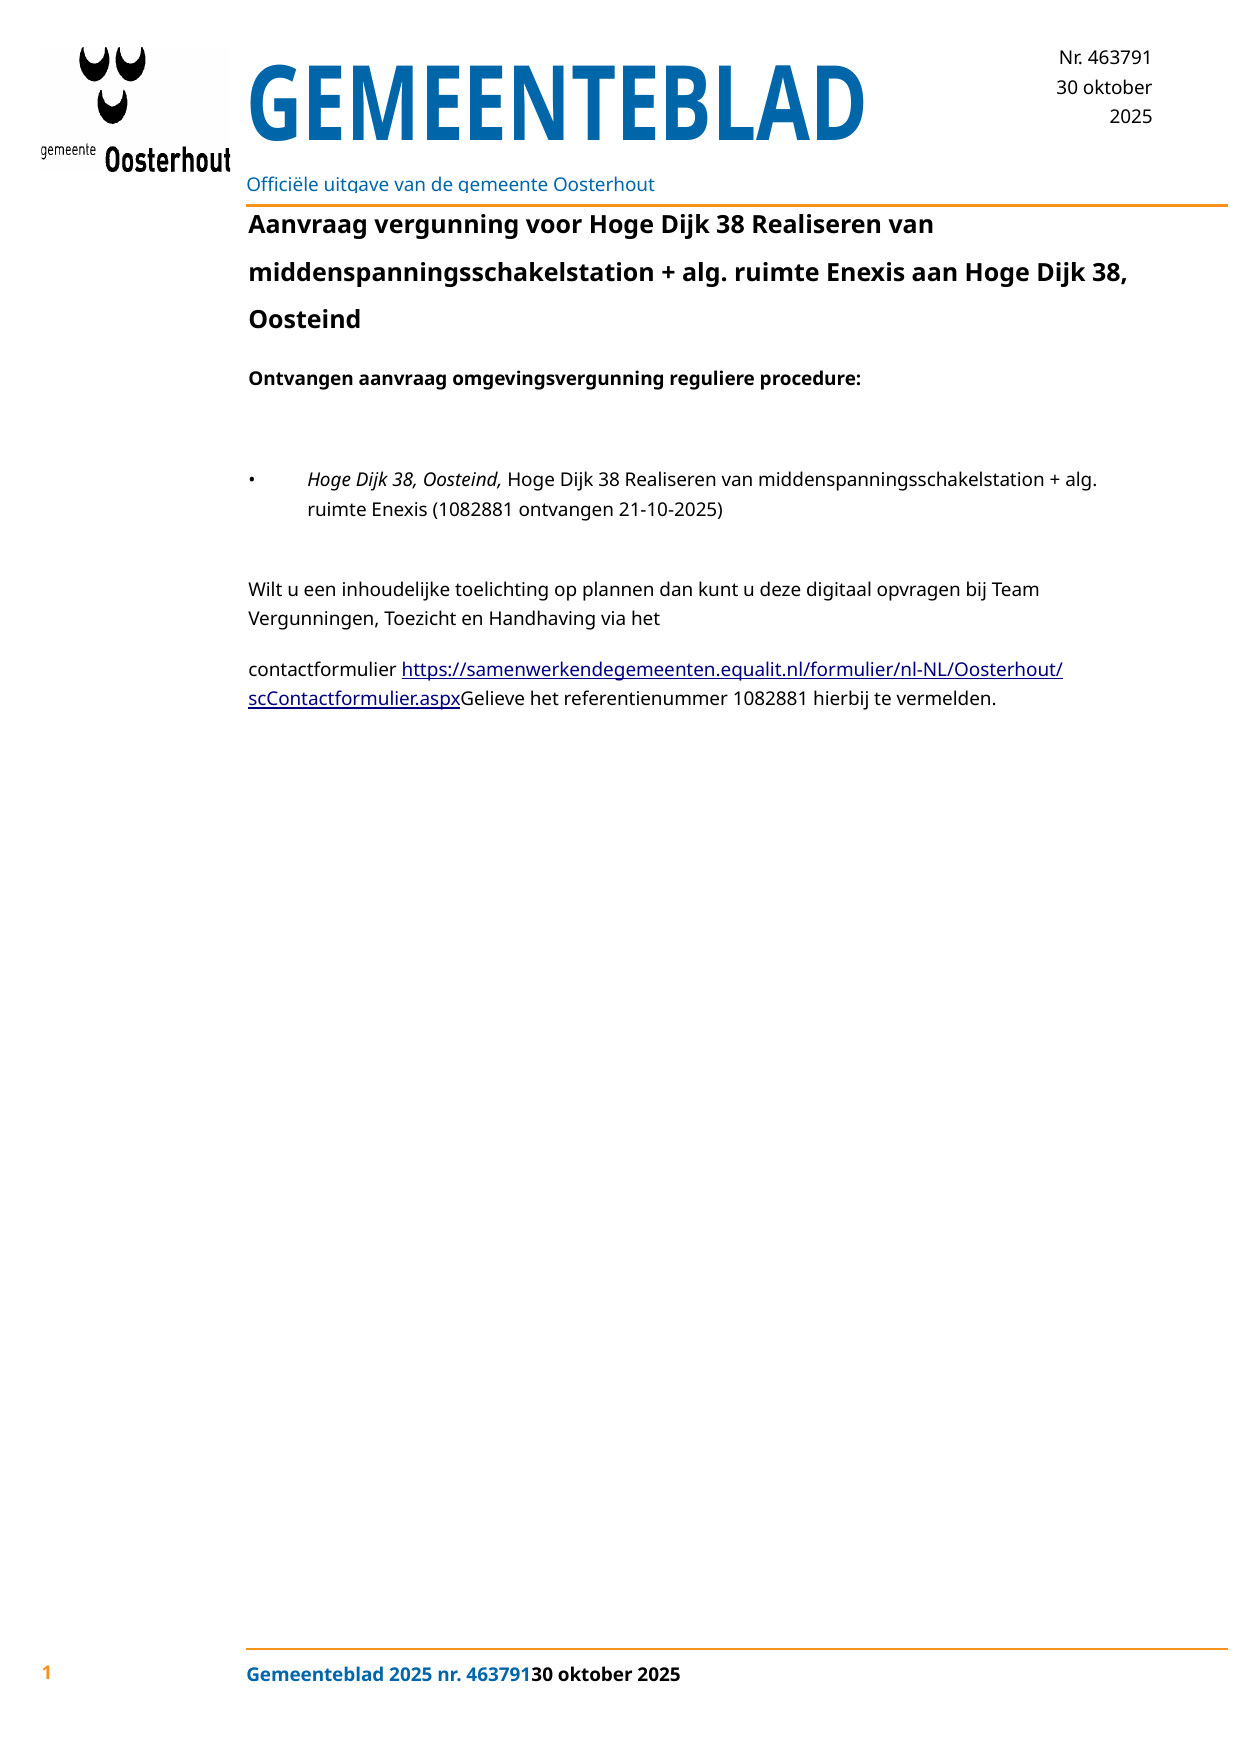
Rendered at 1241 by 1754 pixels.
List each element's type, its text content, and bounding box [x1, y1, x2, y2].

list Hoge Dijk 38, Oosteind, Hoge Dijk 38 Realiseren van middenspanningsschakelstation + alg. ruimte Enexis (1082881 ontvangen 21-10-2025) [248, 466, 1152, 522]
text contactformulier https://samenwerkendegemeenten.equalit.nl/formulier/nl-NL/Oosterhout/scContactformulier.aspxGelieve het referentienummer 1082881 hierbij te vermelden. [248, 656, 1152, 711]
picture [41, 47, 231, 172]
text Wilt u een inhoudelijke toelichting op plannen dan kunt u deze digitaal opvragen bij Team Vergunningen, Toezicht en Handhaving via het [248, 576, 1152, 631]
text Ontvangen aanvraag omgevingsvergunning reguliere procedure: [248, 366, 1152, 391]
text Aanvraag vergunning voor Hoge Dijk 38 Realiseren van middenspanningsschakelstation + alg. ruimte Enexis aan Hoge Dijk 38, Oosteind [248, 207, 1152, 336]
